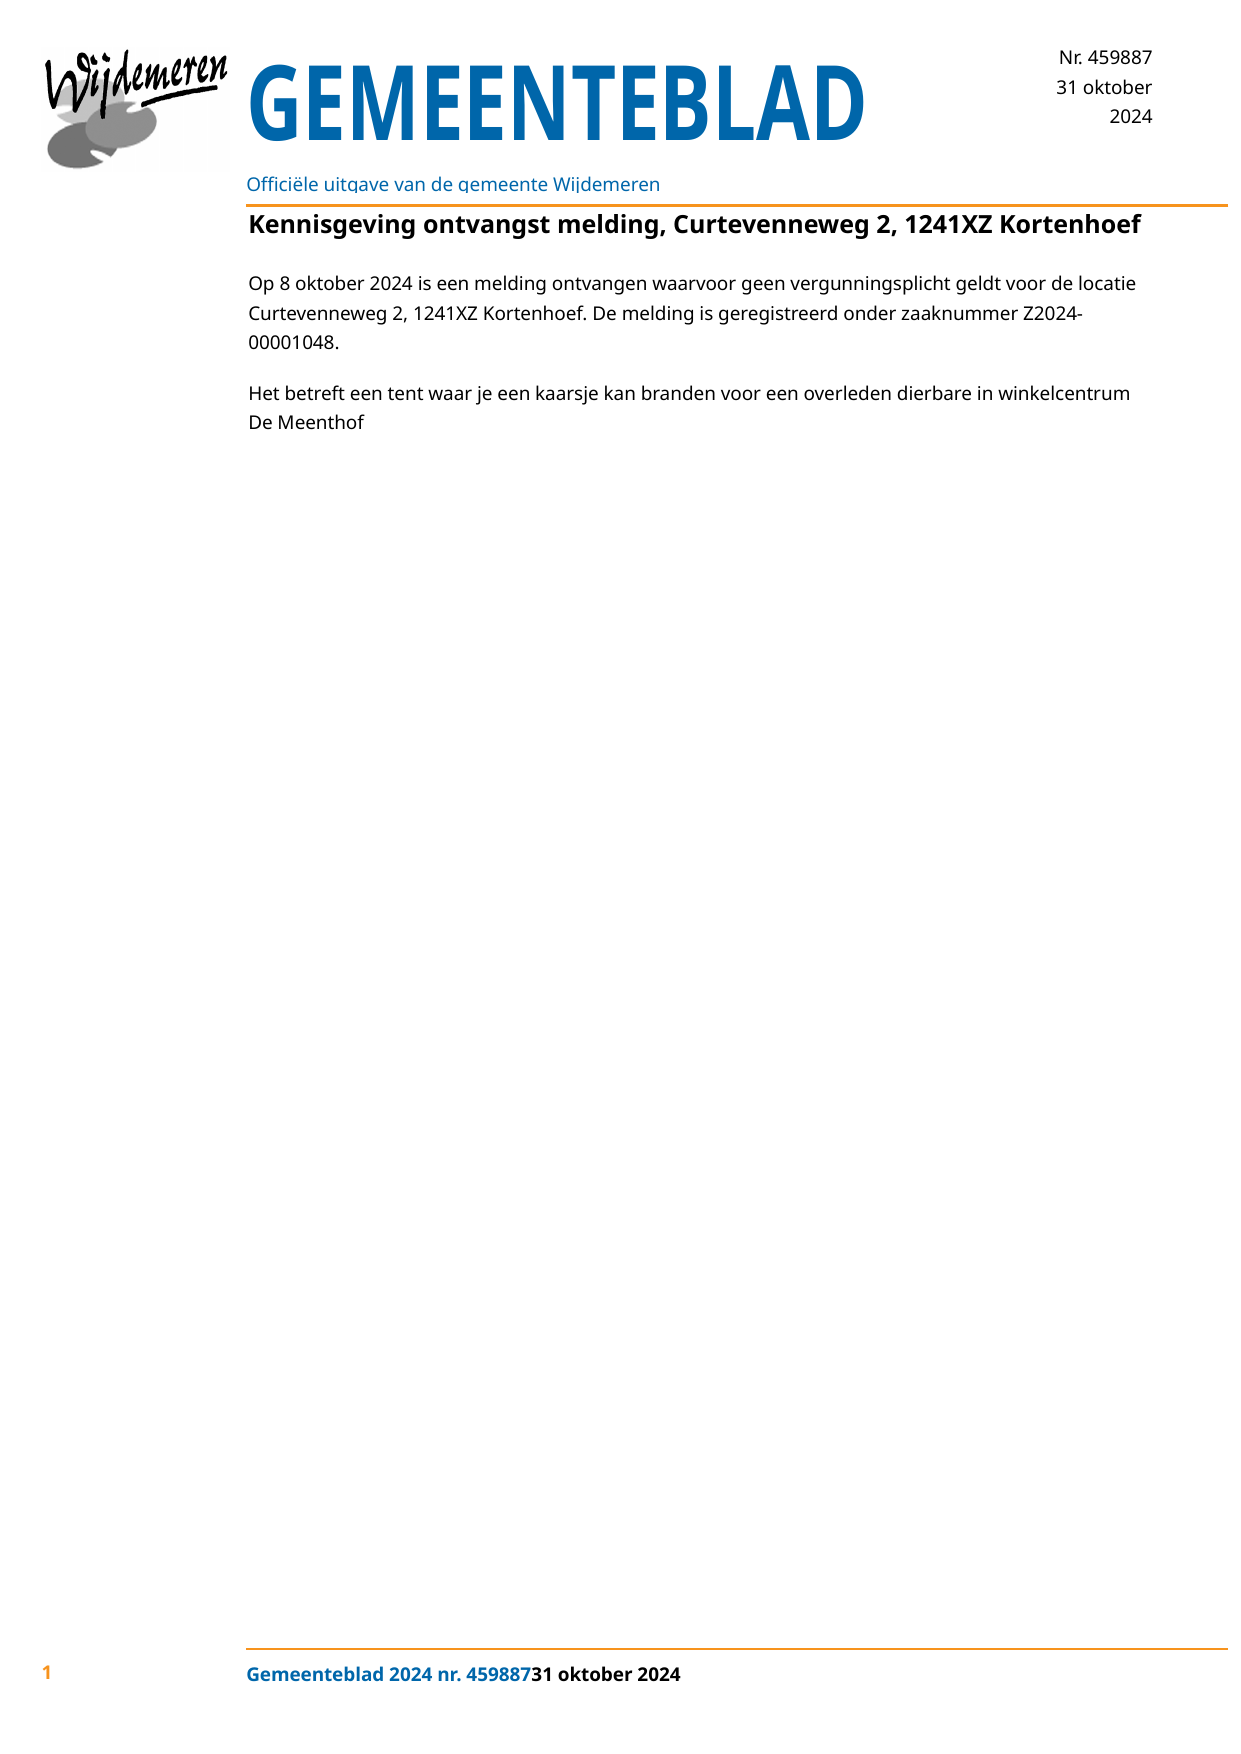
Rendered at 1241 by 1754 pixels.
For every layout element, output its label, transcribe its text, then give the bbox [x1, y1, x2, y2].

text Kennisgeving ontvangst melding, Curtevenneweg 2, 1241XZ Kortenhoef [248, 207, 1152, 241]
text Het betreft een tent waar je een kaarsje kan branden voor een overleden dierbare in winkelcentrum De Meenthof [248, 380, 1152, 435]
picture [41, 47, 231, 172]
text Op 8 oktober 2024 is een melding ontvangen waarvoor geen vergunningsplicht geldt voor de locatie Curtevenneweg 2, 1241XZ Kortenhoef. De melding is geregistreerd onder zaaknummer Z2024-00001048. [248, 270, 1152, 355]
